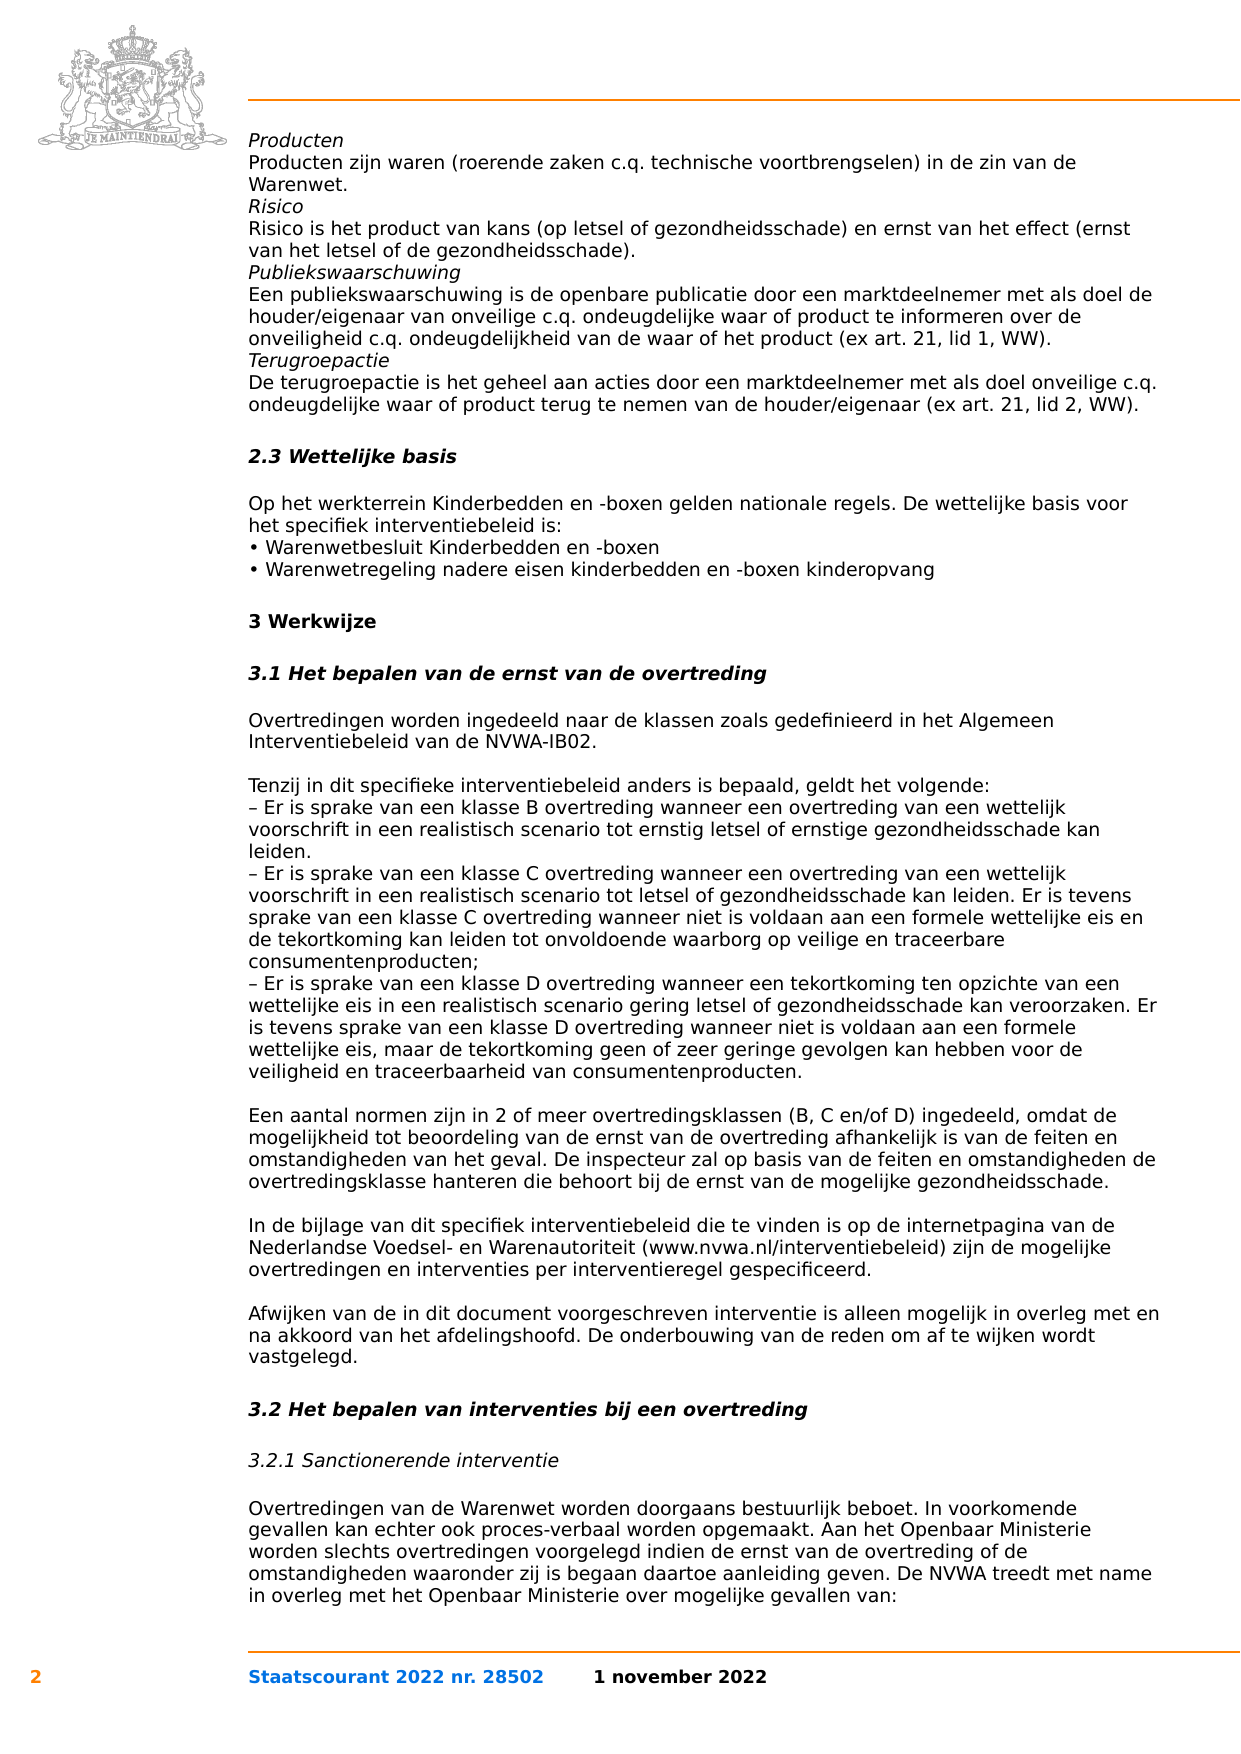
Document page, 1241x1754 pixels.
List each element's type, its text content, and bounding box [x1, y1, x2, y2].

text Risico is het product van kans (op letsel of gezondheidsschade) en ernst van het effect (ernst van het letsel of de gezondheidsschade). [248, 218, 1163, 262]
text Op het werkterrein Kinderbedden en -boxen gelden nationale regels. De wettelijke basis voor het specifiek interventiebeleid is: [248, 493, 1163, 537]
text De terugroepactie is het geheel aan acties door een marktdeelnemer met als doel onveilige c.q. ondeugdelijke waar of product terug te nemen van de houder/eigenaar (ex art. 21, lid 2, WW). [248, 372, 1163, 416]
text • Warenwetregeling nadere eisen kinderbedden en -boxen kinderopvang [248, 558, 1163, 581]
text Een aantal normen zijn in 2 of meer overtredingsklassen (B, C en/of D) ingedeeld, omdat de mogelijkheid tot beoordeling van de ernst van de overtreding afhankelijk is van de feiten en omstandigheden van het geval. De inspecteur zal op basis van de feiten en omstandigheden de overtredingsklasse hanteren die behoort bij de ernst van de mogelijke gezondheidsschade. [248, 1105, 1163, 1193]
subtitle 3.2.1 Sanctionerende interventie [248, 1450, 1163, 1472]
text Een publiekswaarschuwing is de openbare publicatie door een marktdeelnemer met als doel de houder/eigenaar van onveilige c.q. ondeugdelijke waar of product te informeren over de onveiligheid c.q. ondeugdelijkheid van de waar of het product (ex art. 21, lid 1, WW). [248, 284, 1163, 350]
subtitle 3 Werkwijze [248, 611, 1163, 632]
text • Warenwetbesluit Kinderbedden en -boxen [248, 537, 1163, 558]
picture [38, 25, 227, 150]
text Overtredingen van de Warenwet worden doorgaans bestuurlijk beboet. In voorkomende gevallen kan echter ook proces-verbaal worden opgemaakt. Aan het Openbaar Ministerie worden slechts overtredingen voorgelegd indien de ernst van de overtreding of de omstandigheden waaronder zij is begaan daartoe aanleiding geven. De NVWA treedt met name in overleg met het Openbaar Ministerie over mogelijke gevallen van: [248, 1497, 1163, 1607]
text Publiekswaarschuwing [248, 262, 1163, 284]
text – Er is sprake van een klasse D overtreding wanneer een tekortkoming ten opzichte van een wettelijke eis in een realistisch scenario gering letsel of gezondheidsschade kan veroorzaken. Er is tevens sprake van een klasse D overtreding wanneer niet is voldaan aan een formele wettelijke eis, maar de tekortkoming geen of zeer geringe gevolgen kan hebben voor de veiligheid en traceerbaarheid van consumentenproducten. [248, 973, 1163, 1083]
text Producten [248, 130, 1163, 152]
subtitle 2.3 Wettelijke basis [248, 446, 1163, 468]
text – Er is sprake van een klasse C overtreding wanneer een overtreding van een wettelijk voorschrift in een realistisch scenario tot letsel of gezondheidsschade kan leiden. Er is tevens sprake van een klasse C overtreding wanneer niet is voldaan aan een formele wettelijke eis en de tekortkoming kan leiden tot onvoldoende waarborg op veilige en traceerbare consumentenproducten; [248, 863, 1163, 973]
subtitle 3.1 Het bepalen van de ernst van de overtreding [248, 662, 1163, 684]
text Tenzij in dit specifieke interventiebeleid anders is bepaald, geldt het volgende: [248, 775, 1163, 797]
text Afwijken van de in dit document voorgeschreven interventie is alleen mogelijk in overleg met en na akkoord van het afdelingshoofd. De onderbouwing van de reden om af te wijken wordt vastgelegd. [248, 1302, 1163, 1368]
text Risico [248, 196, 1163, 218]
text In de bijlage van dit specifiek interventiebeleid die te vinden is op de internetpagina van de Nederlandse Voedsel- en Warenautoriteit (www.nvwa.nl/interventiebeleid) zijn de mogelijke overtredingen en interventies per interventieregel gespecificeerd. [248, 1215, 1163, 1281]
subtitle 3.2 Het bepalen van interventies bij een overtreding [248, 1398, 1163, 1420]
text Overtredingen worden ingedeeld naar de klassen zoals gedefinieerd in het Algemeen Interventiebeleid van de NVWA-IB02. [248, 709, 1163, 753]
text Producten zijn waren (roerende zaken c.q. technische voortbrengselen) in de zin van de Warenwet. [248, 152, 1163, 196]
text Terugroepactie [248, 350, 1163, 372]
text – Er is sprake van een klasse B overtreding wanneer een overtreding van een wettelijk voorschrift in een realistisch scenario tot ernstig letsel of ernstige gezondheidsschade kan leiden. [248, 797, 1163, 863]
